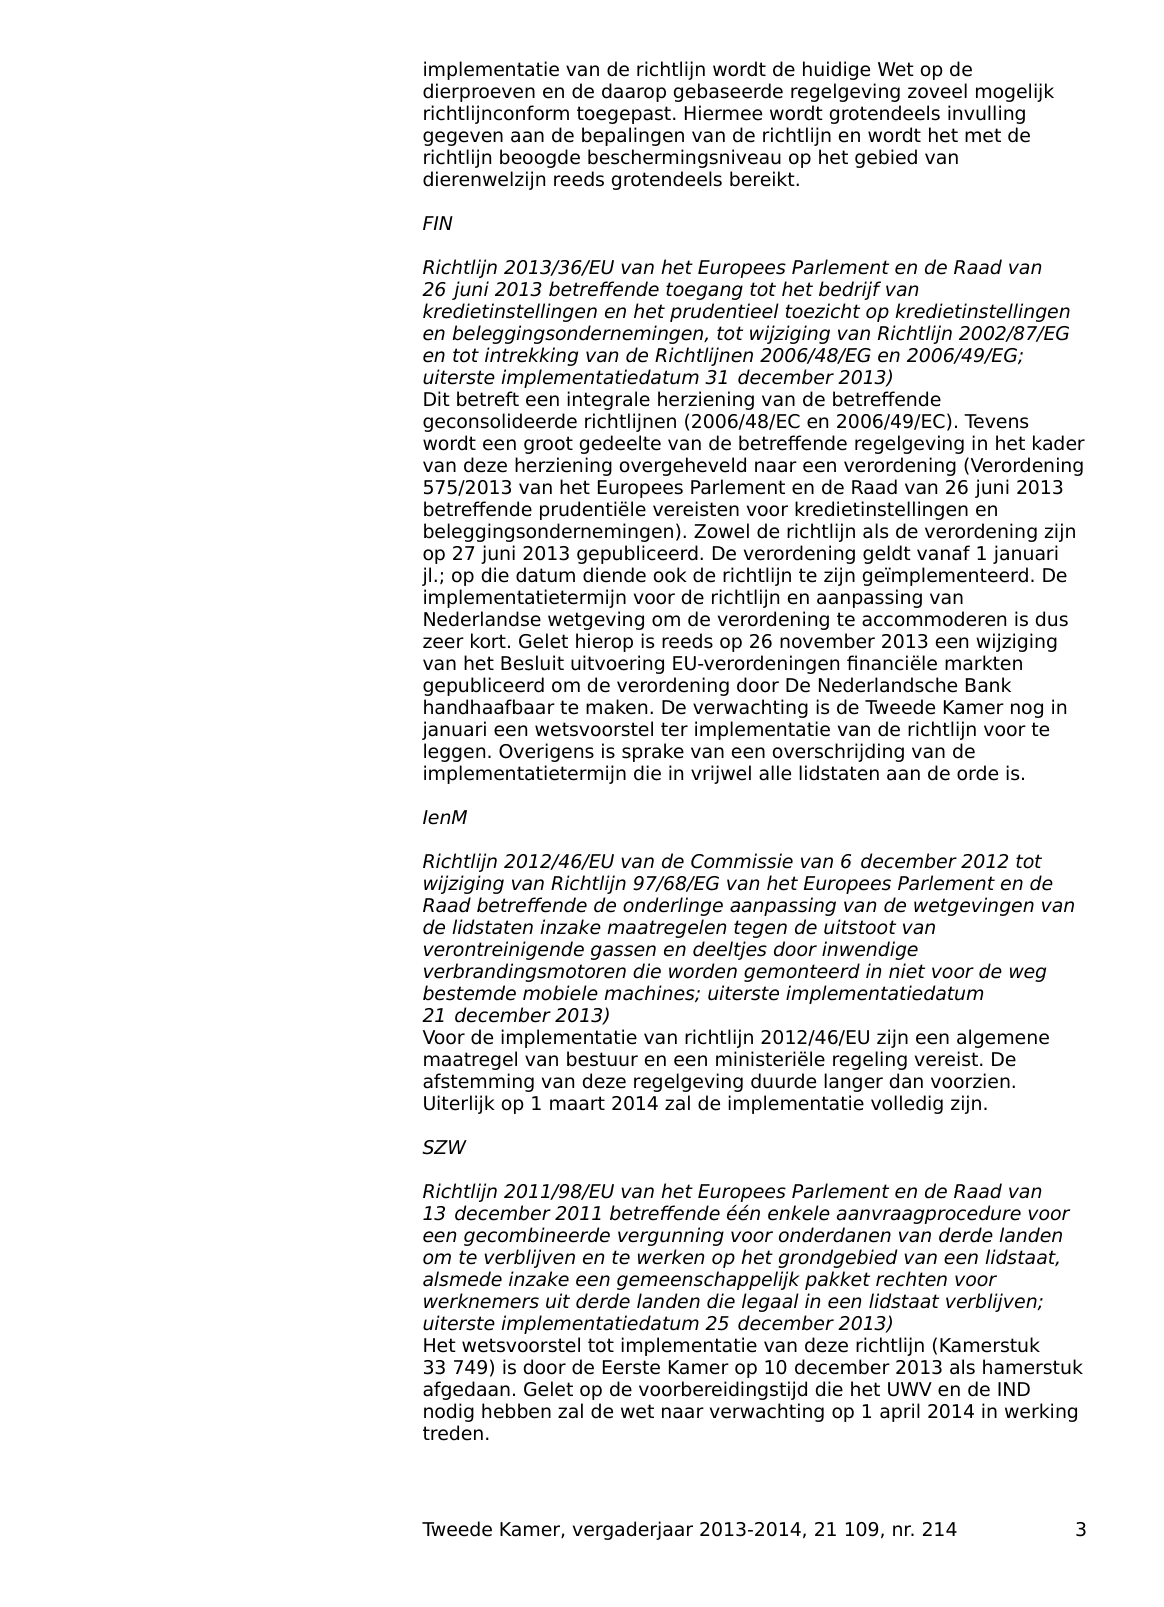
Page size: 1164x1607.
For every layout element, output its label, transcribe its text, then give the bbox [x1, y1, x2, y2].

text Richtlijn 2013/36/EU van het Europees Parlement en de Raad van 26 juni 2013 betreffende toegang tot het bedrijf van kredietinstellingen en het prudentieel toezicht op kredietinstellingen en beleggingsondernemingen, tot wijziging van Richtlijn 2002/87/EG en tot intrekking van de Richtlijnen 2006/48/EG en 2006/49/EG; uiterste implementatiedatum 31 december 2013) [422, 257, 1087, 389]
text implementatie van de richtlijn wordt de huidige Wet op de dierproeven en de daarop gebaseerde regelgeving zoveel mogelijk richtlijnconform toegepast. Hiermee wordt grotendeels invulling gegeven aan de bepalingen van de richtlijn en wordt het met de richtlijn beoogde beschermingsniveau op het gebied van dierenwelzijn reeds grotendeels bereikt. [422, 59, 1087, 191]
text Richtlijn 2011/98/EU van het Europees Parlement en de Raad van 13 december 2011 betreffende één enkele aanvraagprocedure voor een gecombineerde vergunning voor onderdanen van derde landen om te verblijven en te werken op het grondgebied van een lidstaat, alsmede inzake een gemeenschappelijk pakket rechten voor werknemers uit derde landen die legaal in een lidstaat verblijven; uiterste implementatiedatum 25 december 2013) [422, 1181, 1087, 1335]
text Dit betreft een integrale herziening van de betreffende geconsolideerde richtlijnen (2006/48/EC en 2006/49/EC). Tevens wordt een groot gedeelte van de betreffende regelgeving in het kader van deze herziening overgeheveld naar een verordening (Verordening 575/2013 van het Europees Parlement en de Raad van 26 juni 2013 betreffende prudentiële vereisten voor kredietinstellingen en beleggingsondernemingen). Zowel de richtlijn als de verordening zijn op 27 juni 2013 gepubliceerd. De verordening geldt vanaf 1 januari jl.; op die datum diende ook de richtlijn te zijn geïmplementeerd. De implementatietermijn voor de richtlijn en aanpassing van Nederlandse wetgeving om de verordening te accommoderen is dus zeer kort. Gelet hierop is reeds op 26 november 2013 een wijziging van het Besluit uitvoering EU-verordeningen financiële markten gepubliceerd om de verordening door De Nederlandsche Bank handhaafbaar te maken. De verwachting is de Tweede Kamer nog in januari een wetsvoorstel ter implementatie van de richtlijn voor te leggen. Overigens is sprake van een overschrijding van de implementatietermijn die in vrijwel alle lidstaten aan de orde is. [422, 389, 1087, 785]
text Richtlijn 2012/46/EU van de Commissie van 6 december 2012 tot wijziging van Richtlijn 97/68/EG van het Europees Parlement en de Raad betreffende de onderlinge aanpassing van de wetgevingen van de lidstaten inzake maatregelen tegen de uitstoot van verontreinigende gassen en deeltjes door inwendige verbrandingsmotoren die worden gemonteerd in niet voor de weg bestemde mobiele machines; uiterste implementatiedatum 21 december 2013) [422, 851, 1087, 1027]
subtitle IenM [422, 807, 1087, 829]
text Voor de implementatie van richtlijn 2012/46/EU zijn een algemene maatregel van bestuur en een ministeriële regeling vereist. De afstemming van deze regelgeving duurde langer dan voorzien. Uiterlijk op 1 maart 2014 zal de implementatie volledig zijn. [422, 1027, 1087, 1115]
text Het wetsvoorstel tot implementatie van deze richtlijn (Kamerstuk 33 749) is door de Eerste Kamer op 10 december 2013 als hamerstuk afgedaan. Gelet op de voorbereidingstijd die het UWV en de IND nodig hebben zal de wet naar verwachting op 1 april 2014 in werking treden. [422, 1335, 1087, 1445]
subtitle SZW [422, 1137, 1087, 1159]
subtitle FIN [422, 213, 1087, 235]
